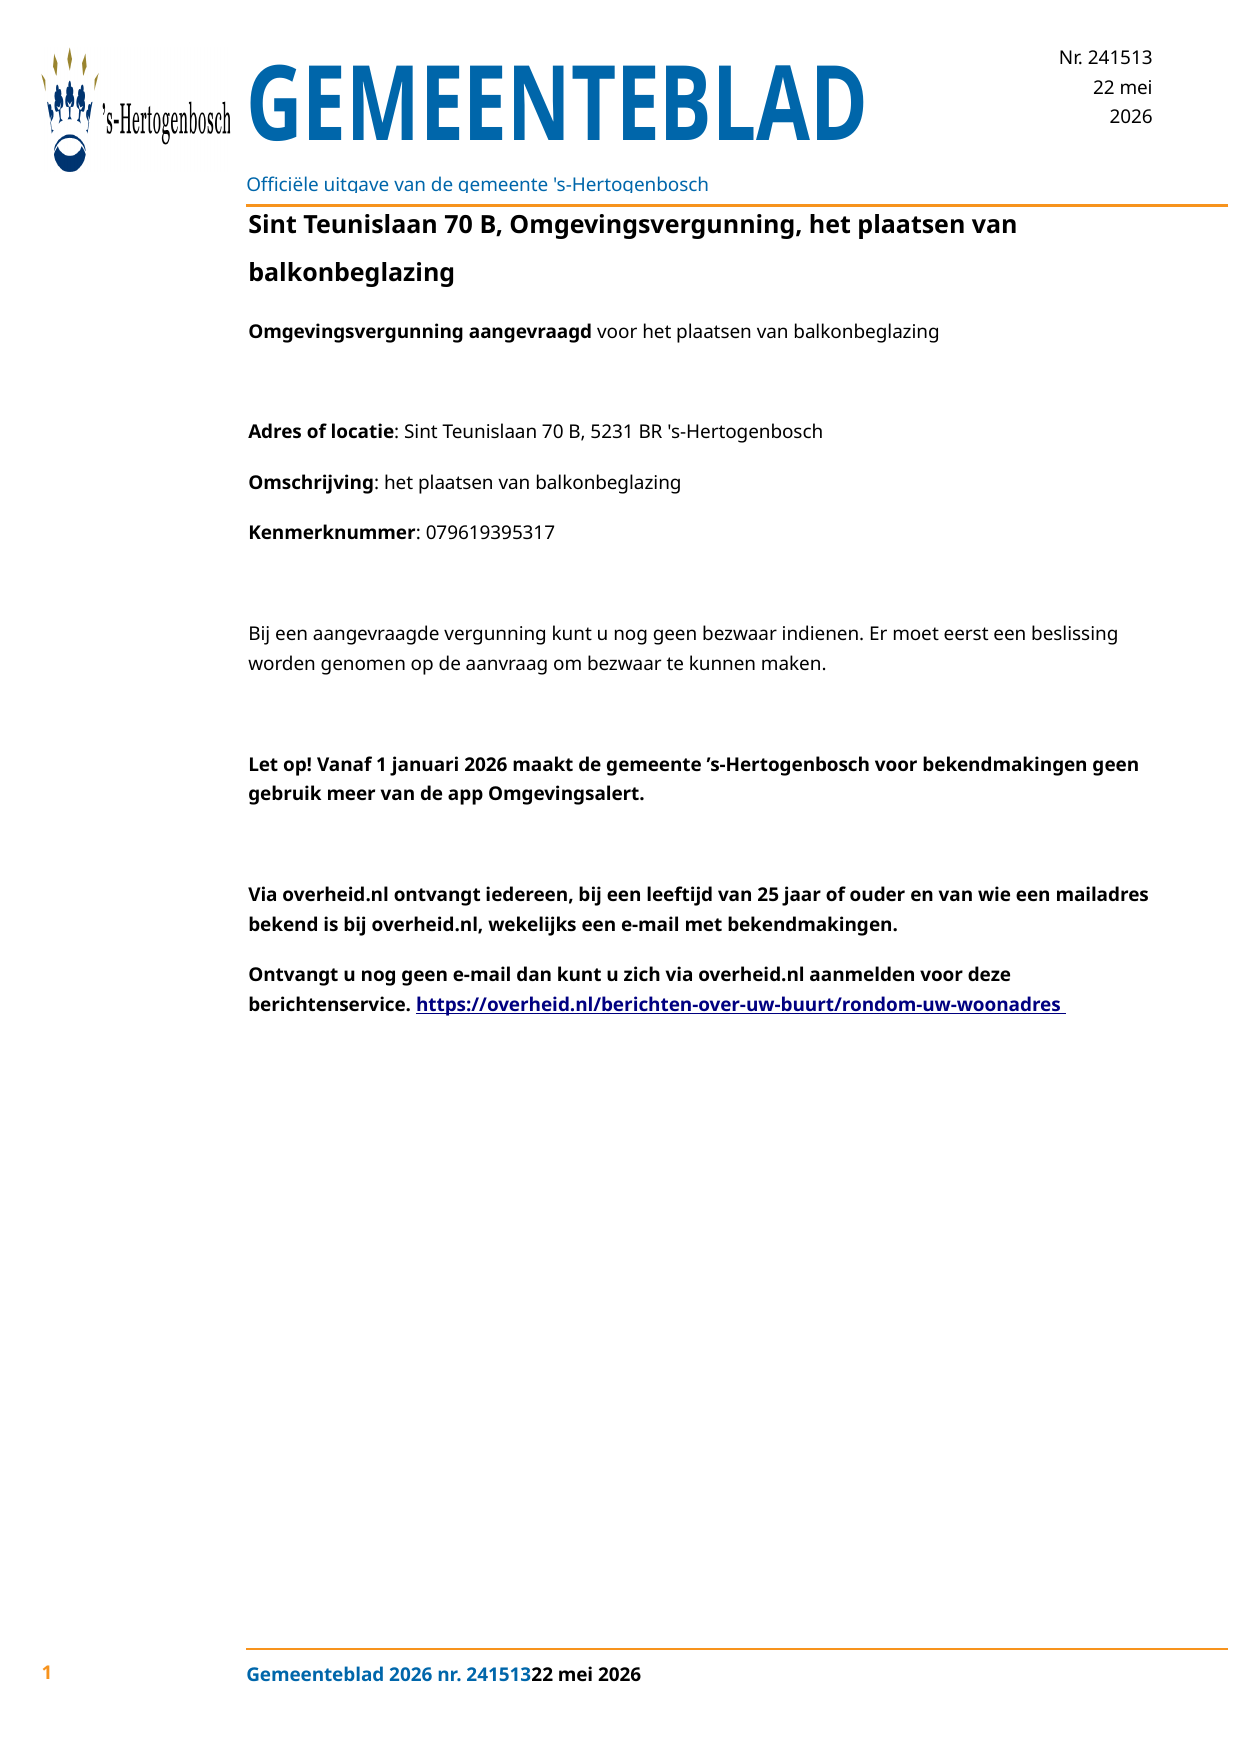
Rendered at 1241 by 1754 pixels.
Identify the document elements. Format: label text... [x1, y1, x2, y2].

picture [41, 47, 231, 172]
text Adres of locatie: Sint Teunislaan 70 B, 5231 BR 's-Hertogenbosch [248, 419, 1152, 444]
text Omgevingsvergunning aangevraagd voor het plaatsen van balkonbeglazing [248, 318, 1152, 344]
text Bij een aangevraagde vergunning kunt u nog geen bezwaar indienen. Er moet eerst een beslissing worden genomen op de aanvraag om bezwaar te kunnen maken. [248, 620, 1152, 676]
text Via overheid.nl ontvangt iedereen, bij een leeftijd van 25 jaar of ouder en van wie een mailadres bekend is bij overheid.nl, wekelijks een e-mail met bekendmakingen. [248, 881, 1152, 937]
text Let op! Vanaf 1 januari 2026 maakt de gemeente ’s-Hertogenbosch voor bekendmakingen geen gebruik meer van de app Omgevingsalert. [248, 751, 1152, 806]
text Kenmerknummer: 079619395317 [248, 519, 1152, 545]
text Sint Teunislaan 70 B, Omgevingsvergunning, het plaatsen van balkonbeglazing [248, 207, 1152, 288]
text Ontvangt u nog geen e-mail dan kunt u zich via overheid.nl aanmelden voor deze berichtenservice. https://overheid.nl/berichten-over-uw-buurt/rondom-uw-woonadres [248, 961, 1152, 1017]
text Omschrijving: het plaatsen van balkonbeglazing [248, 469, 1152, 495]
